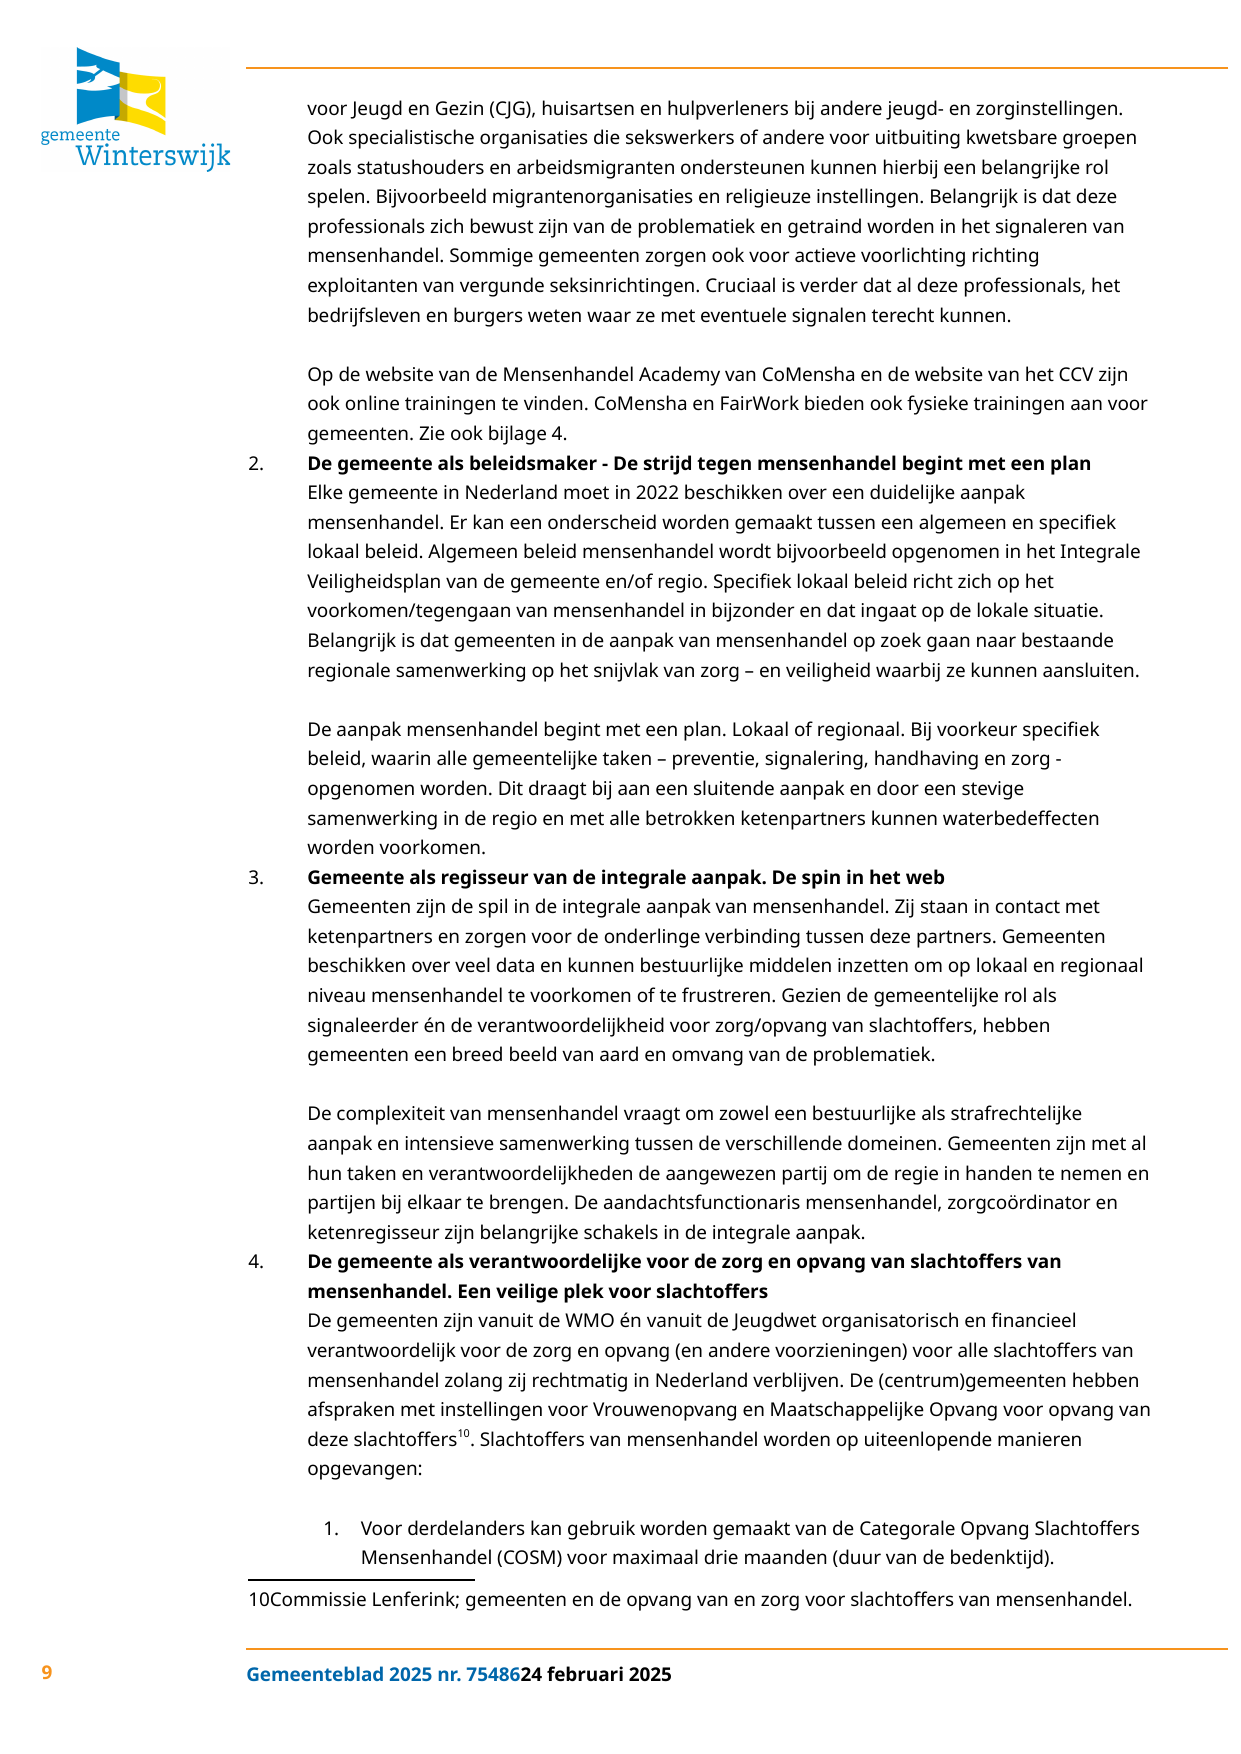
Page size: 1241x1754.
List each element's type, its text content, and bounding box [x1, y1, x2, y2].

list Voor derdelanders kan gebruik worden gemaakt van de Categorale Opvang Slachtoffers Mensenhandel (COSM) voor maximaal drie maanden (duur van de bedenktijd). [323, 1515, 1152, 1570]
list De aanpak mensenhandel begint met een plan. Lokaal of regionaal. Bij voorkeur specifiek beleid, waarin alle gemeentelijke taken – preventie, signalering, handhaving en zorg - opgenomen worden. Dit draagt bij aan een sluitende aanpak en door een stevige samenwerking in de regio en met alle betrokken ketenpartners kunnen waterbedeffecten worden voorkomen. [248, 716, 1152, 860]
list De gemeente als beleidsmaker - De strijd tegen mensenhandel begint met een plan [248, 450, 1152, 476]
list De gemeente als verantwoordelijke voor de zorg en opvang van slachtoffers van mensenhandel. Een veilige plek voor slachtoffers [248, 1248, 1152, 1304]
list Elke gemeente in Nederland moet in 2022 beschikken over een duidelijke aanpak mensenhandel. Er kan een onderscheid worden gemaakt tussen een algemeen en specifiek lokaal beleid. Algemeen beleid mensenhandel wordt bijvoorbeeld opgenomen in het Integrale Veiligheidsplan van de gemeente en/of regio. Specifiek lokaal beleid richt zich op het voorkomen/tegengaan van mensenhandel in bijzonder en dat ingaat op de lokale situatie. Belangrijk is dat gemeenten in de aanpak van mensenhandel op zoek gaan naar bestaande regionale samenwerking op het snijvlak van zorg – en veiligheid waarbij ze kunnen aansluiten. [248, 479, 1152, 683]
list Commissie Lenferink; gemeenten en de opvang van en zorg voor slachtoffers van mensenhandel. [248, 1586, 1152, 1612]
list Gemeenten zijn de spil in de integrale aanpak van mensenhandel. Zij staan in contact met ketenpartners en zorgen voor de onderlinge verbinding tussen deze partners. Gemeenten beschikken over veel data en kunnen bestuurlijke middelen inzetten om op lokaal en regionaal niveau mensenhandel te voorkomen of te frustreren. Gezien de gemeentelijke rol als signaleerder én de verantwoordelijkheid voor zorg/opvang van slachtoffers, hebben gemeenten een breed beeld van aard en omvang van de problematiek. [248, 893, 1152, 1067]
picture [225, 153, 231, 162]
picture [41, 47, 231, 172]
list De gemeenten zijn vanuit de WMO én vanuit de Jeugdwet organisatorisch en financieel verantwoordelijk voor de zorg en opvang (en andere voorzieningen) voor alle slachtoffers van mensenhandel zolang zij rechtmatig in Nederland verblijven. De (centrum)gemeenten hebben afspraken met instellingen voor Vrouwenopvang en Maatschappelijke Opvang voor opvang van deze slachtoffers. Slachtoffers van mensenhandel worden op uiteenlopende manieren opgevangen: [248, 1308, 1152, 1481]
list Op de website van de Mensenhandel Academy van CoMensha en de website van het CCV zijn ook online trainingen te vinden. CoMensha en FairWork bieden ook fysieke trainingen aan voor gemeenten. Zie ook bijlage 4. [248, 361, 1152, 446]
list De complexiteit van mensenhandel vraagt om zowel een bestuurlijke als strafrechtelijke aanpak en intensieve samenwerking tussen de verschillende domeinen. Gemeenten zijn met al hun taken en verantwoordelijkheden de aangewezen partij om de regie in handen te nemen en partijen bij elkaar te brengen. De aandachtsfunctionaris mensenhandel, zorgcoördinator en ketenregisseur zijn belangrijke schakels in de integrale aanpak. [248, 1101, 1152, 1245]
list Gemeente als regisseur van de integrale aanpak. De spin in het web [248, 864, 1152, 890]
list voor Jeugd en Gezin (CJG), huisartsen en hulpverleners bij andere jeugd- en zorginstellingen. Ook specialistische organisaties die sekswerkers of andere voor uitbuiting kwetsbare groepen zoals statushouders en arbeidsmigranten ondersteunen kunnen hierbij een belangrijke rol spelen. Bijvoorbeeld migrantenorganisaties en religieuze instellingen. Belangrijk is dat deze professionals zich bewust zijn van de problematiek en getraind worden in het signaleren van mensenhandel. Sommige gemeenten zorgen ook voor actieve voorlichting richting exploitanten van vergunde seksinrichtingen. Cruciaal is verder dat al deze professionals, het bedrijfsleven en burgers weten waar ze met eventuele signalen terecht kunnen. [248, 95, 1152, 328]
